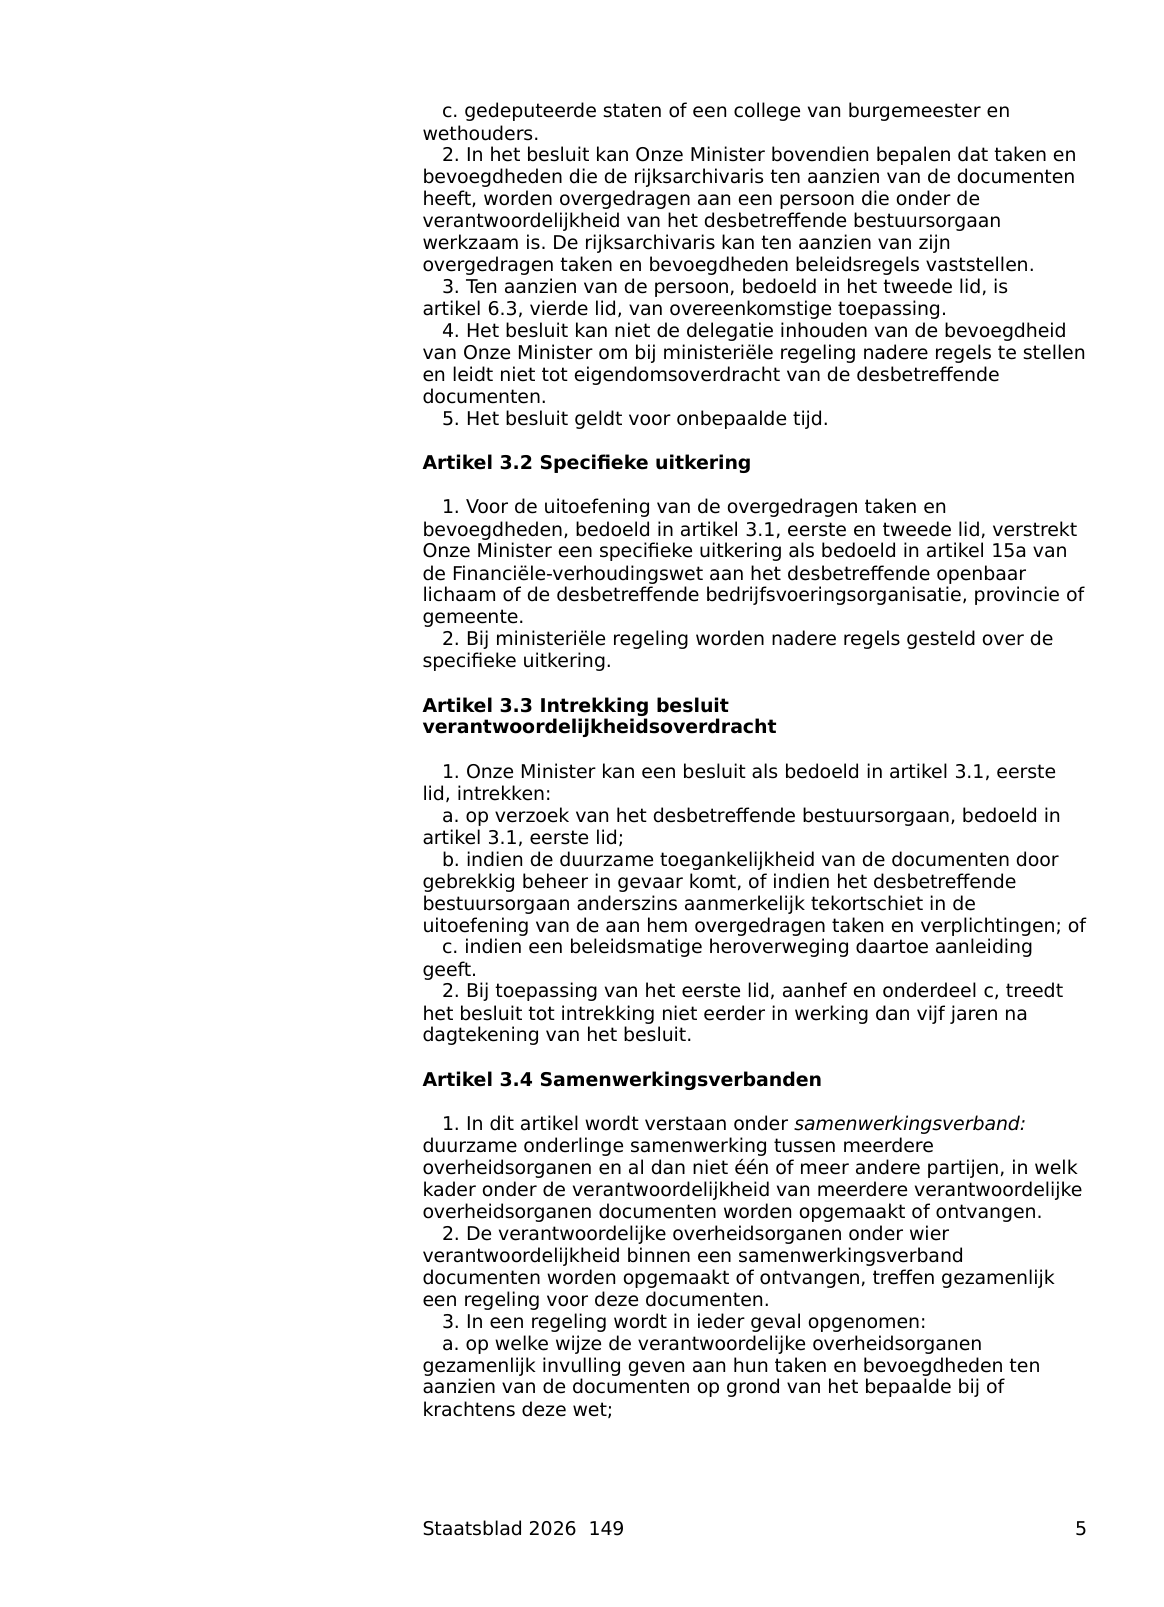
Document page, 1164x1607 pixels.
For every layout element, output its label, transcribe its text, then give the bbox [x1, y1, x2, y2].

text 2. Bij toepassing van het eerste lid, aanhef en onderdeel c, treedt het besluit tot intrekking niet eerder in werking dan vijf jaren na dagtekening van het besluit. [422, 980, 1087, 1046]
text 1. Onze Minister kan een besluit als bedoeld in artikel 3.1, eerste lid, intrekken: [422, 761, 1087, 804]
text c. indien een beleidsmatige heroverweging daartoe aanleiding geeft. [422, 936, 1087, 980]
subtitle Artikel 3.2 Specifieke uitkering [422, 452, 1087, 474]
text 5. Het besluit geldt voor onbepaalde tijd. [422, 408, 1087, 430]
text 2. Bij ministeriële regeling worden nadere regels gesteld over de specifieke uitkering. [422, 628, 1087, 672]
text a. op welke wijze de verantwoordelijke overheidsorganen gezamenlijk invulling geven aan hun taken en bevoegdheden ten aanzien van de documenten op grond van het bepaalde bij of krachtens deze wet; [422, 1332, 1087, 1420]
text 1. In dit artikel wordt verstaan onder samenwerkingsverband: duurzame onderlinge samenwerking tussen meerdere overheidsorganen en al dan niet één of meer andere partijen, in welk kader onder de verantwoordelijkheid van meerdere verantwoordelijke overheidsorganen documenten worden opgemaakt of ontvangen. [422, 1113, 1087, 1223]
text b. indien de duurzame toegankelijkheid van de documenten door gebrekkig beheer in gevaar komt, of indien het desbetreffende bestuursorgaan anderszins aanmerkelijk tekortschiet in de uitoefening van de aan hem overgedragen taken en verplichtingen; of [422, 848, 1087, 936]
text 4. Het besluit kan niet de delegatie inhouden van de bevoegdheid van Onze Minister om bij ministeriële regeling nadere regels te stellen en leidt niet tot eigendomsoverdracht van de desbetreffende documenten. [422, 320, 1087, 408]
text 1. Voor de uitoefening van de overgedragen taken en bevoegdheden, bedoeld in artikel 3.1, eerste en tweede lid, verstrekt Onze Minister een specifieke uitkering als bedoeld in artikel 15a van de Financiële-verhoudingswet aan het desbetreffende openbaar lichaam of de desbetreffende bedrijfsvoeringsorganisatie, provincie of gemeente. [422, 496, 1087, 628]
text 3. In een regeling wordt in ieder geval opgenomen: [422, 1311, 1087, 1332]
text 3. Ten aanzien van de persoon, bedoeld in het tweede lid, is artikel 6.3, vierde lid, van overeenkomstige toepassing. [422, 276, 1087, 320]
text 2. In het besluit kan Onze Minister bovendien bepalen dat taken en bevoegdheden die de rijksarchivaris ten aanzien van de documenten heeft, worden overgedragen aan een persoon die onder de verantwoordelijkheid van het desbetreffende bestuursorgaan werkzaam is. De rijksarchivaris kan ten aanzien van zijn overgedragen taken en bevoegdheden beleidsregels vaststellen. [422, 144, 1087, 276]
text 2. De verantwoordelijke overheidsorganen onder wier verantwoordelijkheid binnen een samenwerkingsverband documenten worden opgemaakt of ontvangen, treffen gezamenlijk een regeling voor deze documenten. [422, 1223, 1087, 1311]
subtitle Artikel 3.4 Samenwerkingsverbanden [422, 1068, 1087, 1091]
subtitle Artikel 3.3 Intrekking besluit verantwoordelijkheidsoverdracht [422, 694, 1087, 738]
text c. gedeputeerde staten of een college van burgemeester en wethouders. [422, 100, 1087, 144]
text a. op verzoek van het desbetreffende bestuursorgaan, bedoeld in artikel 3.1, eerste lid; [422, 804, 1087, 848]
